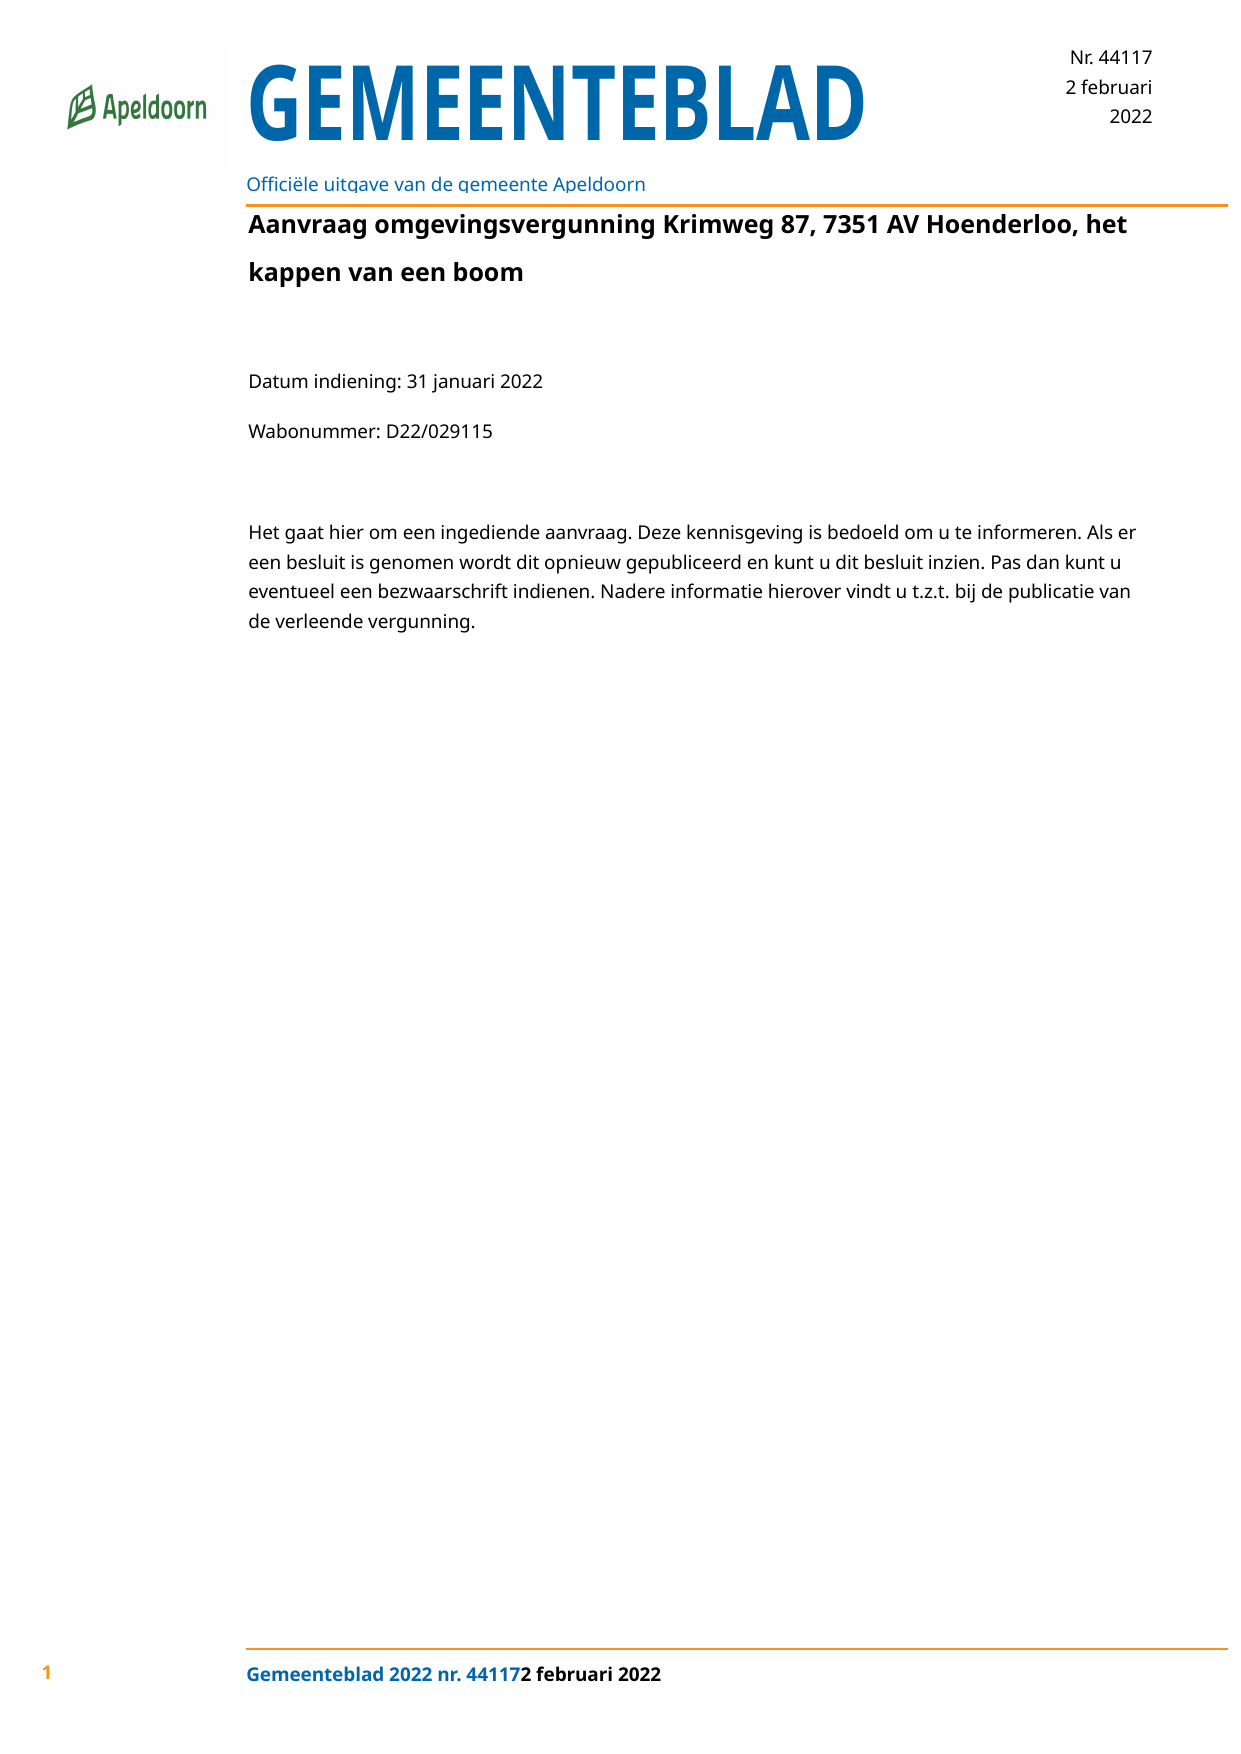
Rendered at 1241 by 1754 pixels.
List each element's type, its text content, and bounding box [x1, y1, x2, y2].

text Aanvraag omgevingsvergunning Krimweg 87, 7351 AV Hoenderloo, het kappen van een boom [248, 207, 1152, 288]
text Het gaat hier om een ingediende aanvraag. Deze kennisgeving is bedoeld om u te informeren. Als er een besluit is genomen wordt dit opnieuw gepubliceerd en kunt u dit besluit inzien. Pas dan kunt u eventueel een bezwaarschrift indienen. Nadere informatie hierover vindt u t.z.t. bij de publicatie van de verleende vergunning. [248, 519, 1152, 634]
text Datum indiening: 31 januari 2022 [248, 368, 1152, 394]
picture [41, 47, 231, 172]
text Wabonummer: D22/029115 [248, 419, 1152, 444]
